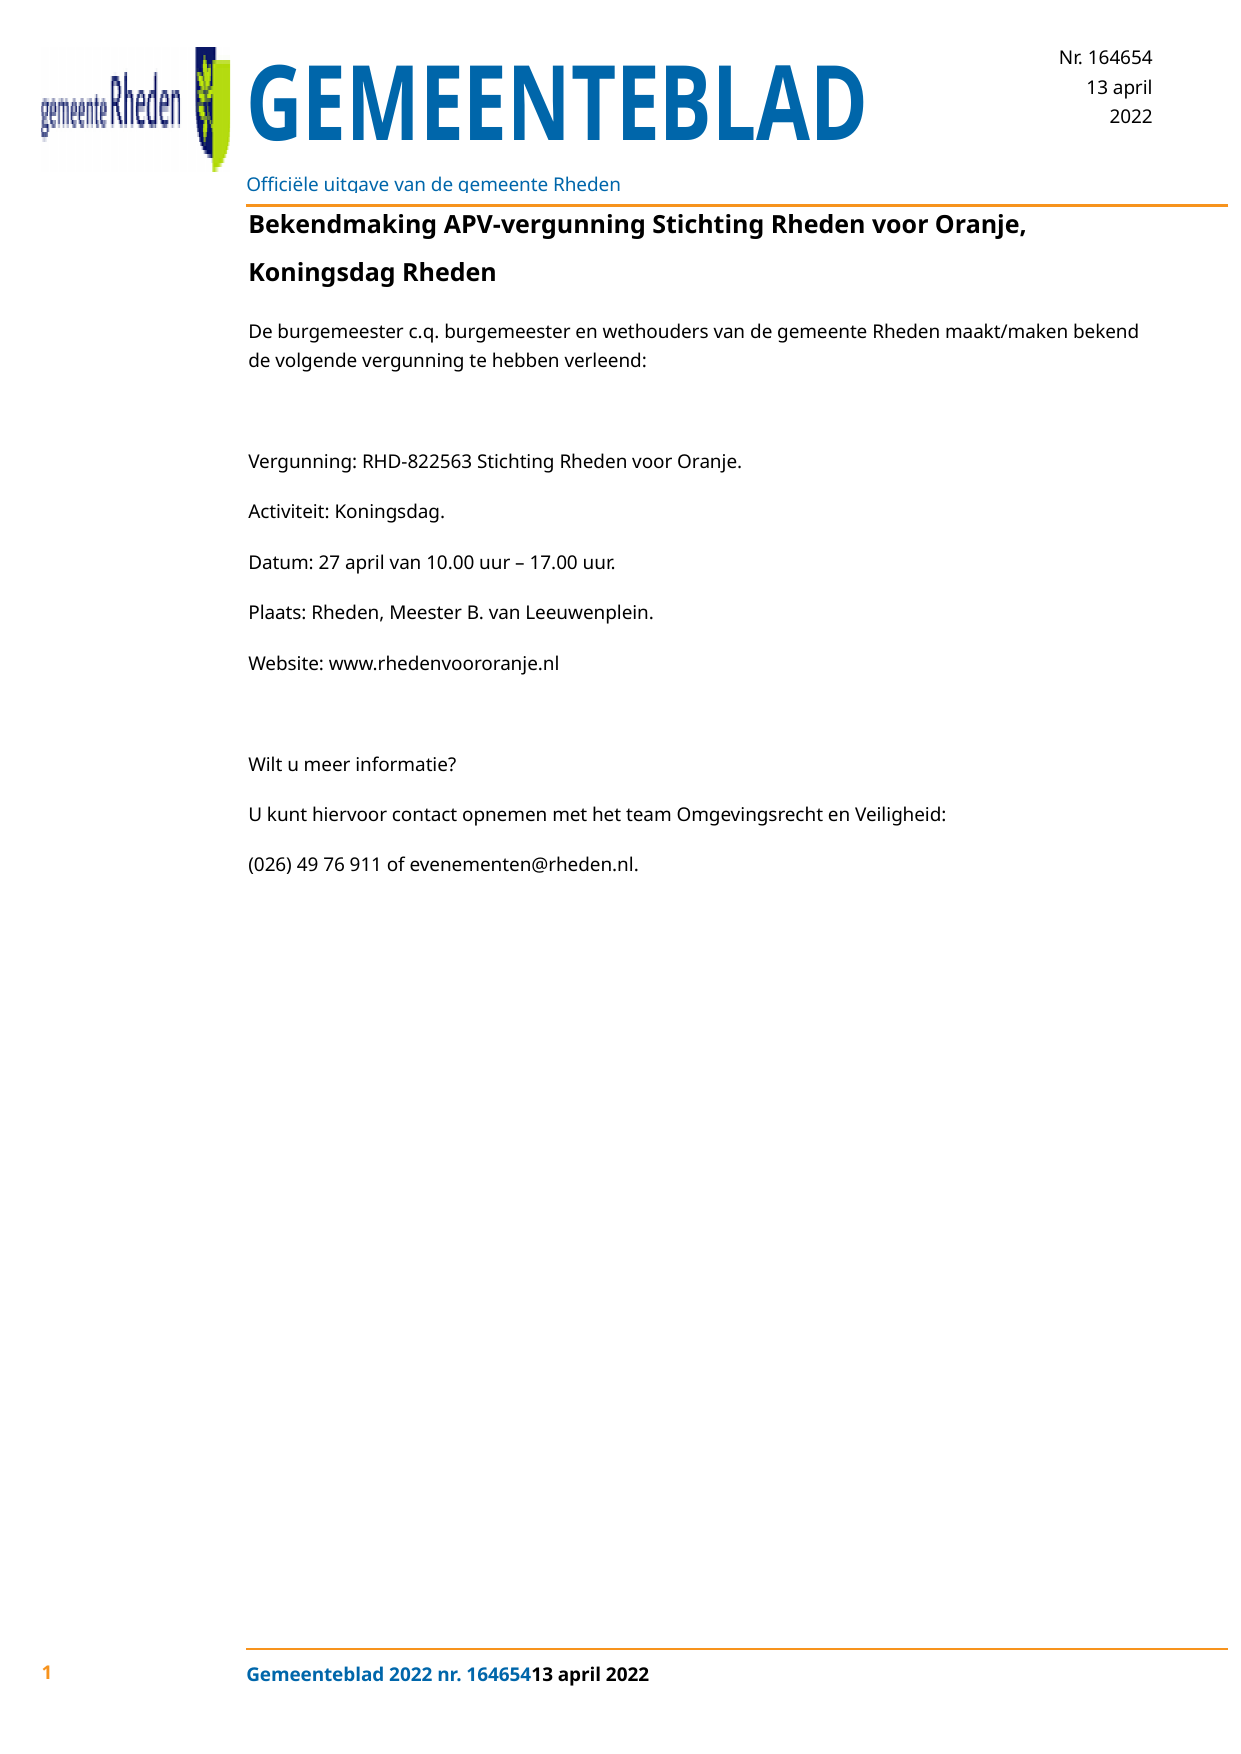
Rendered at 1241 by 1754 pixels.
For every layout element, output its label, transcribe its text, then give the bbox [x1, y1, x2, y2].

text U kunt hiervoor contact opnemen met het team Omgevingsrecht en Veiligheid: [248, 801, 1152, 827]
text Plaats: Rheden, Meester B. van Leeuwenplein. [248, 599, 1152, 625]
text Vergunning: RHD-822563 Stichting Rheden voor Oranje. [248, 448, 1152, 474]
text Website: www.rhedenvoororanje.nl [248, 650, 1152, 676]
text De burgemeester c.q. burgemeester en wethouders van de gemeente Rheden maakt/maken bekend de volgende vergunning te hebben verleend: [248, 318, 1152, 373]
text (026) 49 76 911 of evenementen@rheden.nl. [248, 852, 1152, 877]
text Datum: 27 april van 10.00 uur – 17.00 uur. [248, 549, 1152, 575]
text Activiteit: Koningsdag. [248, 499, 1152, 524]
text Bekendmaking APV-vergunning Stichting Rheden voor Oranje, Koningsdag Rheden [248, 207, 1152, 288]
picture [41, 47, 231, 172]
text Wilt u meer informatie? [248, 751, 1152, 777]
